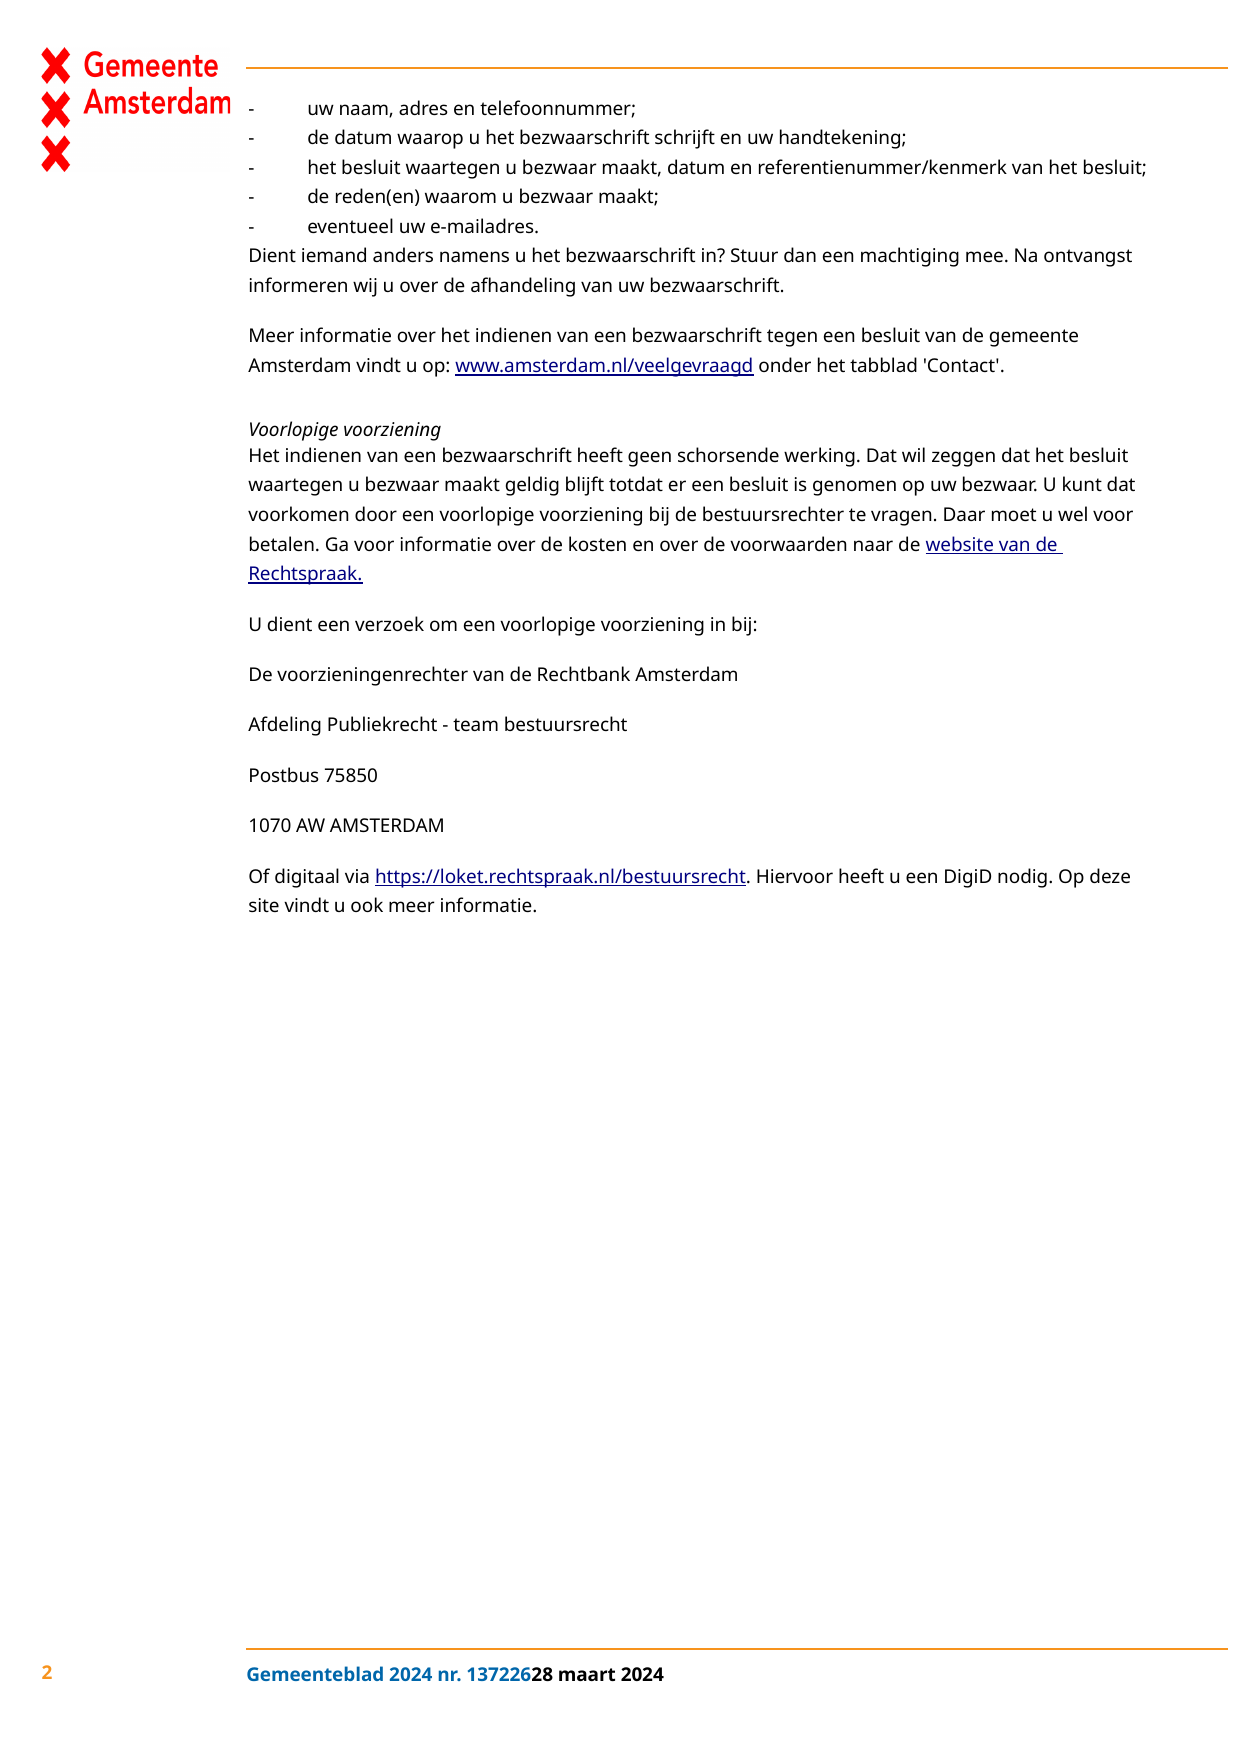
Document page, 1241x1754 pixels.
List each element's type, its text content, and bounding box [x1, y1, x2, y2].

list de datum waarop u het bezwaarschrift schrijft en uw handtekening; [248, 124, 1152, 150]
list eventueel uw e-mailadres. [248, 213, 1152, 239]
text Of digitaal via https://loket.rechtspraak.nl/bestuursrecht. Hiervoor heeft u een DigiD nodig. Op deze site vindt u ook meer informatie. [248, 863, 1152, 918]
text Voorlopige voorziening [248, 416, 1152, 442]
list de reden(en) waarom u bezwaar maakt; [248, 183, 1152, 209]
text Het indienen van een bezwaarschrift heeft geen schorsende werking. Dat wil zeggen dat het besluit waartegen u bezwaar maakt geldig blijft totdat er een besluit is genomen op uw bezwaar. U kunt dat voorkomen door een voorlopige voorziening bij de bestuursrechter te vragen. Daar moet u wel voor betalen. Ga voor informatie over de kosten en over de voorwaarden naar de website van de Rechtspraak. [248, 442, 1152, 586]
text De voorzieningenrechter van de Rechtbank Amsterdam [248, 661, 1152, 687]
picture [41, 47, 231, 172]
text 1070 AW AMSTERDAM [248, 812, 1152, 838]
text Postbus 75850 [248, 762, 1152, 788]
text Dient iemand anders namens u het bezwaarschrift in? Stuur dan een machtiging mee. Na ontvangst informeren wij u over de afhandeling van uw bezwaarschrift. [248, 243, 1152, 298]
text Meer informatie over het indienen van een bezwaarschrift tegen een besluit van de gemeente Amsterdam vindt u op: www.amsterdam.nl/veelgevraagd onder het tabblad 'Contact'. [248, 323, 1152, 378]
text Afdeling Publiekrecht - team bestuursrecht [248, 712, 1152, 737]
list het besluit waartegen u bezwaar maakt, datum en referentienummer/kenmerk van het besluit; [248, 154, 1152, 180]
list uw naam, adres en telefoonnummer; [248, 95, 1152, 121]
text U dient een verzoek om een voorlopige voorziening in bij: [248, 611, 1152, 636]
